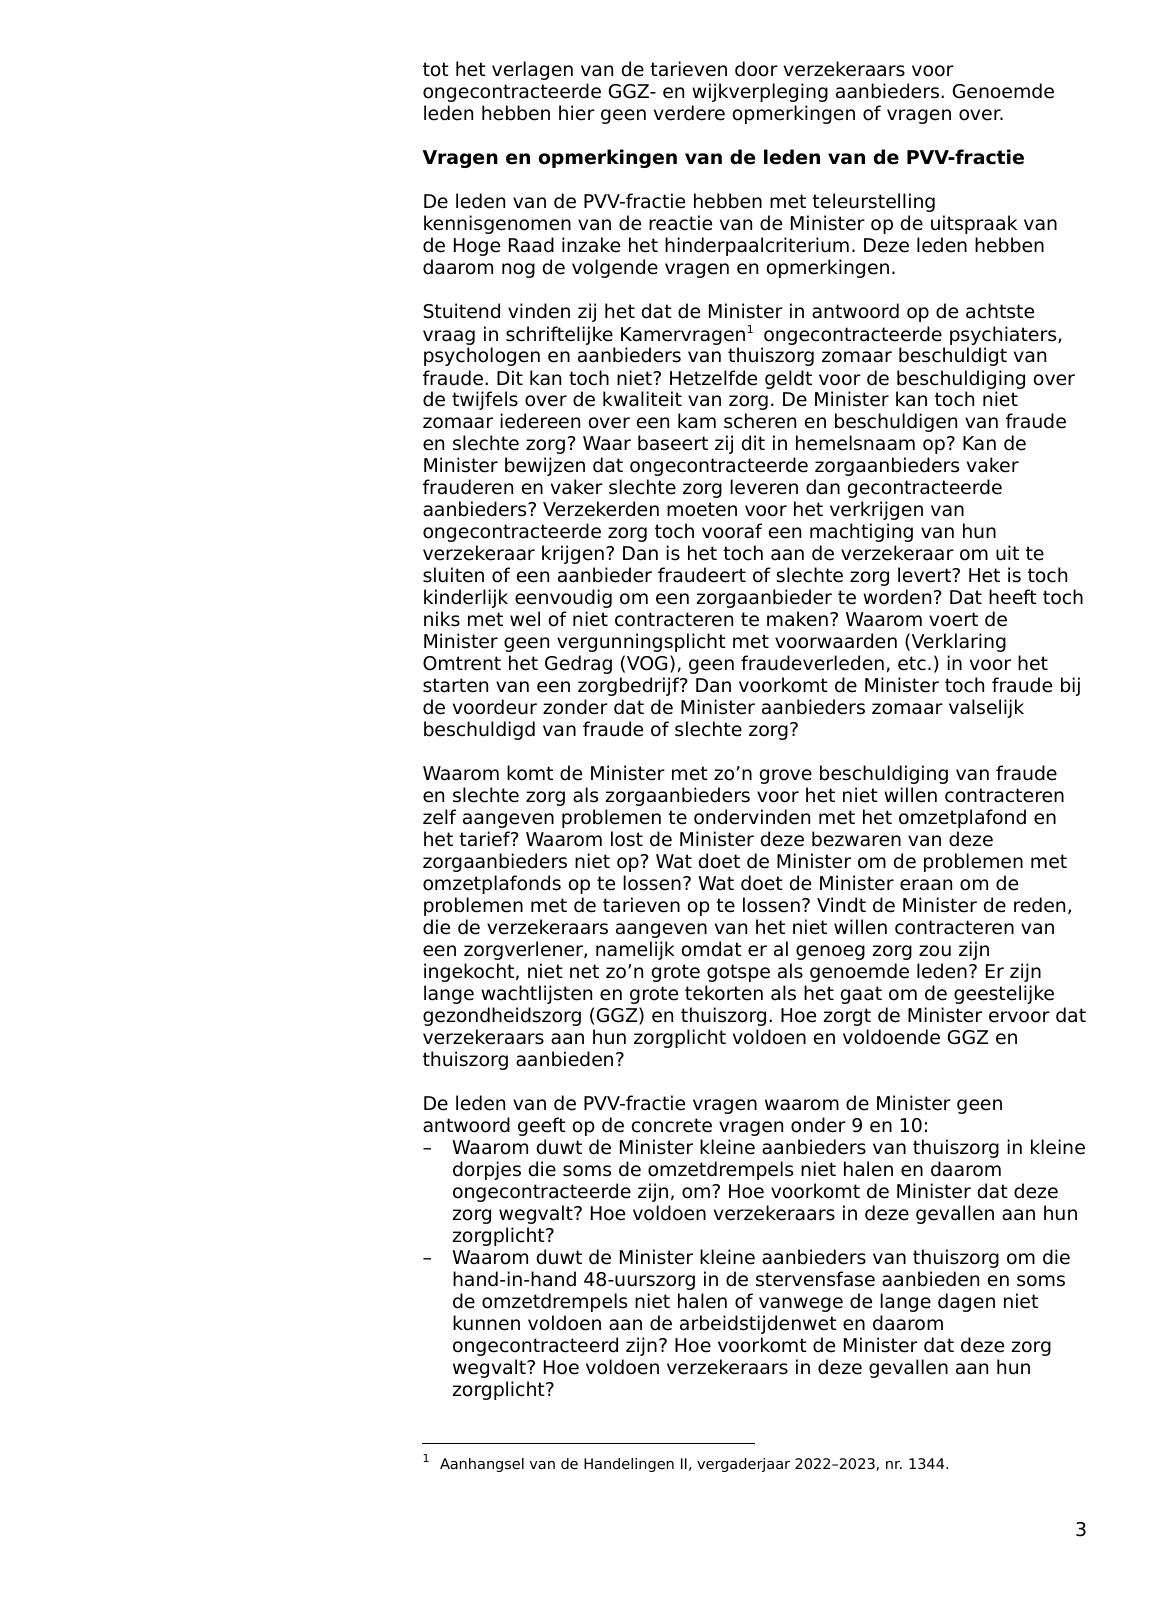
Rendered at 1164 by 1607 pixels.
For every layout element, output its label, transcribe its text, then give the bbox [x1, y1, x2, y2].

text Waarom komt de Minister met zo’n grove beschuldiging van fraude en slechte zorg als zorgaanbieders voor het niet willen contracteren zelf aangeven problemen te ondervinden met het omzetplafond en het tarief? Waarom lost de Minister deze bezwaren van deze zorgaanbieders niet op? Wat doet de Minister om de problemen met omzetplafonds op te lossen? Wat doet de Minister eraan om de problemen met de tarieven op te lossen? Vindt de Minister de reden, die de verzekeraars aangeven van het niet willen contracteren van een zorgverlener, namelijk omdat er al genoeg zorg zou zijn ingekocht, niet net zo’n grote gotspe als genoemde leden? Er zijn lange wachtlijsten en grote tekorten als het gaat om de geestelijke gezondheidszorg (GGZ) en thuiszorg. Hoe zorgt de Minister ervoor dat verzekeraars aan hun zorgplicht voldoen en voldoende GGZ en thuiszorg aanbieden? [422, 763, 1087, 1071]
text tot het verlagen van de tarieven door verzekeraars voor ongecontracteerde GGZ- en wijkverpleging aanbieders. Genoemde leden hebben hier geen verdere opmerkingen of vragen over. [422, 59, 1087, 125]
text Stuitend vinden zij het dat de Minister in antwoord op de achtste vraag in schriftelijke Kamervragen ongecontracteerde psychiaters, psychologen en aanbieders van thuiszorg zomaar beschuldigt van fraude. Dit kan toch niet? Hetzelfde geldt voor de beschuldiging over de twijfels over de kwaliteit van zorg. De Minister kan toch niet zomaar iedereen over een kam scheren en beschuldigen van fraude en slechte zorg? Waar baseert zij dit in hemelsnaam op? Kan de Minister bewijzen dat ongecontracteerde zorgaanbieders vaker frauderen en vaker slechte zorg leveren dan gecontracteerde aanbieders? Verzekerden moeten voor het verkrijgen van ongecontracteerde zorg toch vooraf een machtiging van hun verzekeraar krijgen? Dan is het toch aan de verzekeraar om uit te sluiten of een aanbieder fraudeert of slechte zorg levert? Het is toch kinderlijk eenvoudig om een zorgaanbieder te worden? Dat heeft toch niks met wel of niet contracteren te maken? Waarom voert de Minister geen vergunningsplicht met voorwaarden (Verklaring Omtrent het Gedrag (VOG), geen fraudeverleden, etc.) in voor het starten van een zorgbedrijf? Dan voorkomt de Minister toch fraude bij de voordeur zonder dat de Minister aanbieders zomaar valselijk beschuldigd van fraude of slechte zorg? [422, 301, 1087, 741]
subtitle Vragen en opmerkingen van de leden van de PVV-fractie [422, 147, 1087, 169]
text – Waarom duwt de Minister kleine aanbieders van thuiszorg om die hand-in-hand 48-uurszorg in de stervensfase aanbieden en soms de omzetdrempels niet halen of vanwege de lange dagen niet kunnen voldoen aan de arbeidstijdenwet en daarom ongecontracteerd zijn? Hoe voorkomt de Minister dat deze zorg wegvalt? Hoe voldoen verzekeraars in deze gevallen aan hun zorgplicht? [422, 1247, 1087, 1401]
text Aanhangsel van de Handelingen II, vergaderjaar 2022–2023, nr. 1344. [422, 1452, 1087, 1474]
text De leden van de PVV-fractie hebben met teleurstelling kennisgenomen van de reactie van de Minister op de uitspraak van de Hoge Raad inzake het hinderpaalcriterium. Deze leden hebben daarom nog de volgende vragen en opmerkingen. [422, 191, 1087, 279]
text – Waarom duwt de Minister kleine aanbieders van thuiszorg in kleine dorpjes die soms de omzetdrempels niet halen en daarom ongecontracteerde zijn, om? Hoe voorkomt de Minister dat deze zorg wegvalt? Hoe voldoen verzekeraars in deze gevallen aan hun zorgplicht? [422, 1137, 1087, 1247]
text De leden van de PVV-fractie vragen waarom de Minister geen antwoord geeft op de concrete vragen onder 9 en 10: [422, 1093, 1087, 1137]
